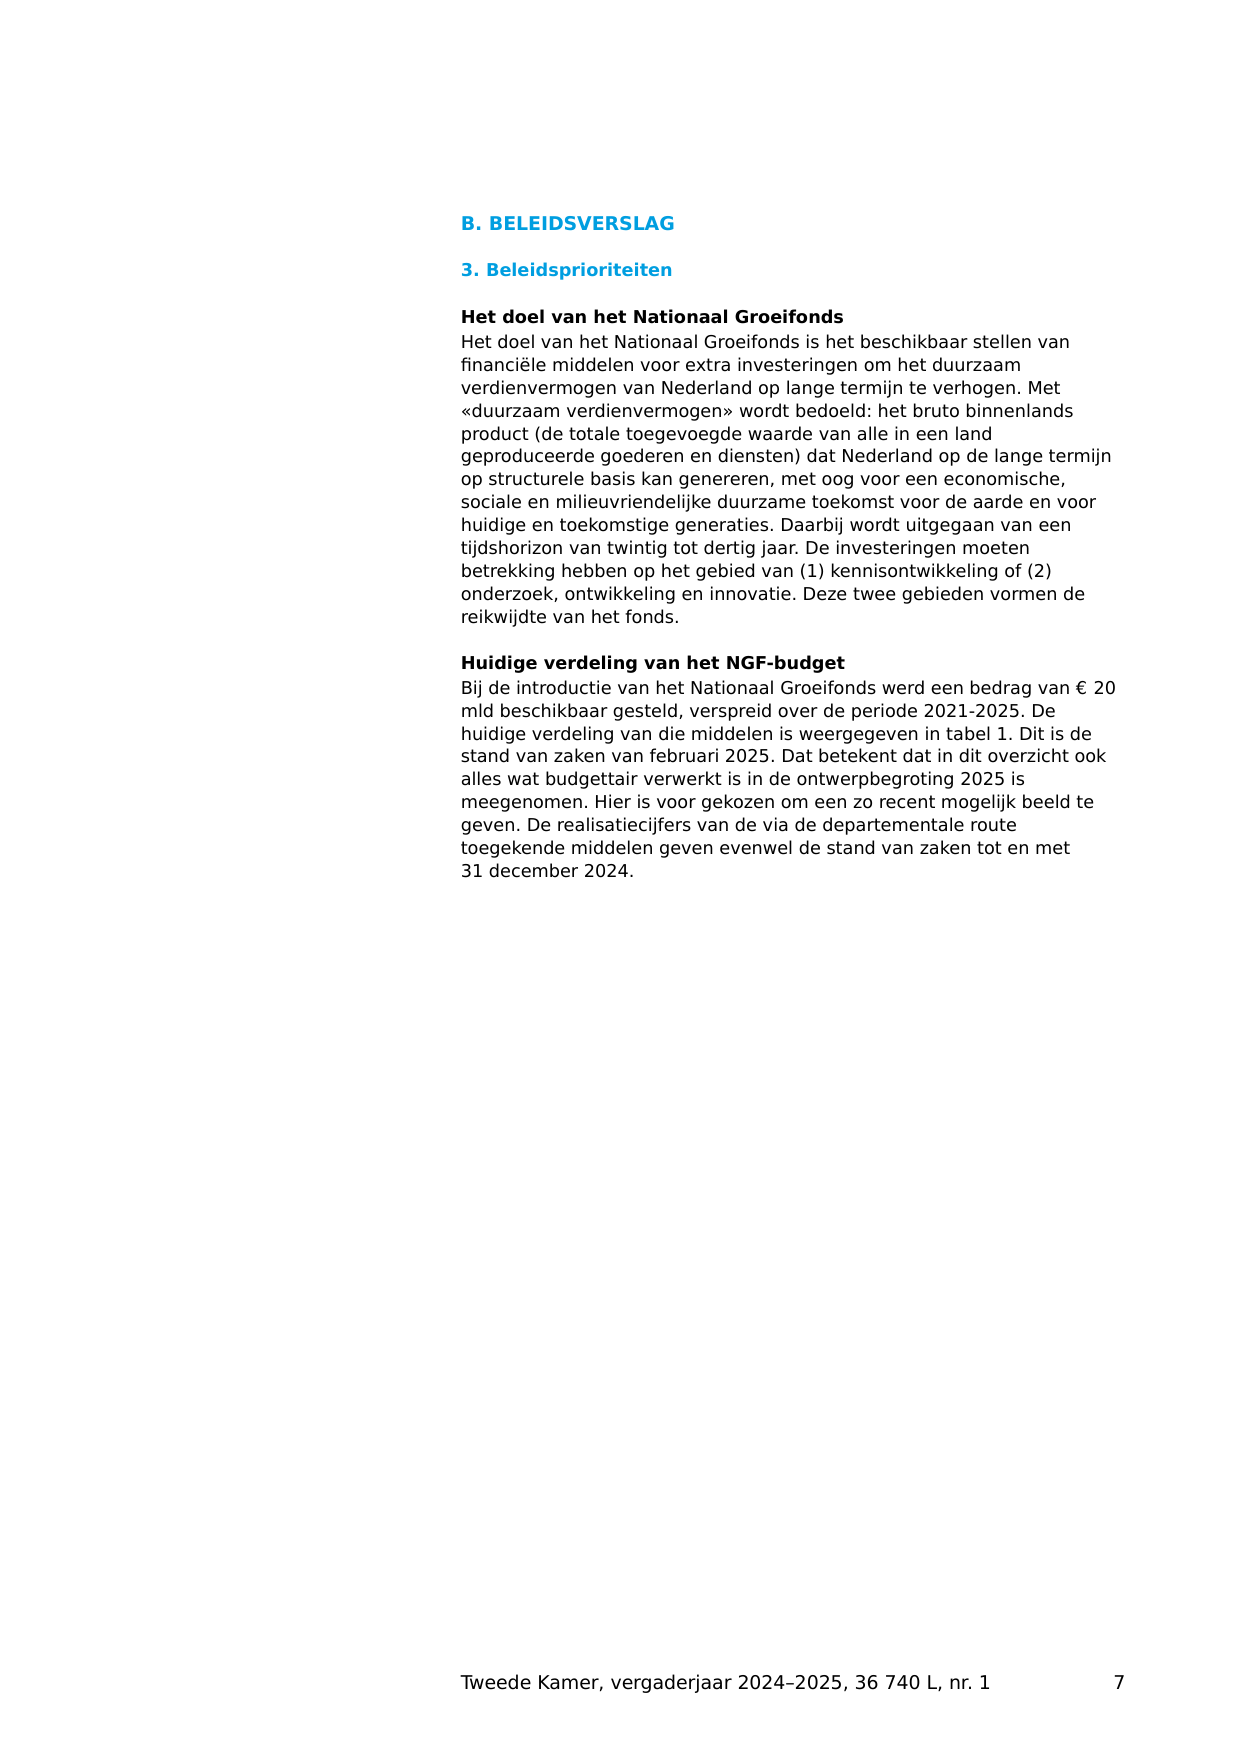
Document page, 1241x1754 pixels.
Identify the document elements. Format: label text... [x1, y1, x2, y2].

text Het doel van het Nationaal Groeifonds is het beschikbaar stellen van financiële middelen voor extra investeringen om het duurzaam verdienvermogen van Nederland op lange termijn te verhogen. Met «duurzaam verdienvermogen» wordt bedoeld: het bruto binnenlands product (de totale toegevoegde waarde van alle in een land geproduceerde goederen en diensten) dat Nederland op de lange termijn op structurele basis kan genereren, met oog voor een economische, sociale en milieuvriendelijke duurzame toekomst voor de aarde en voor huidige en toekomstige generaties. Daarbij wordt uitgegaan van een tijdshorizon van twintig tot dertig jaar. De investeringen moeten betrekking hebben op het gebied van (1) kennisontwikkeling of (2) onderzoek, ontwikkeling en innovatie. Deze twee gebieden vormen de reikwijdte van het fonds. [461, 330, 1125, 628]
text Het doel van het Nationaal Groeifonds [461, 305, 1125, 328]
text Huidige verdeling van het NGF-budget [461, 651, 1125, 674]
text Bij de introductie van het Nationaal Groeifonds werd een bedrag van € 20 mld beschikbaar gesteld, verspreid over de periode 2021-2025. De huidige verdeling van die middelen is weergegeven in tabel 1. Dit is de stand van zaken van februari 2025. Dat betekent dat in dit overzicht ook alles wat budgettair verwerkt is in de ontwerpbegroting 2025 is meegenomen. Hier is voor gekozen om een zo recent mogelijk beeld te geven. De realisatiecijfers van de via de departementale route toegekende middelen geven evenwel de stand van zaken tot en met 31 december 2024. [461, 676, 1125, 882]
title 3. Beleidsprioriteiten [461, 258, 1125, 281]
title B. Beleidsverslag [461, 213, 1125, 235]
